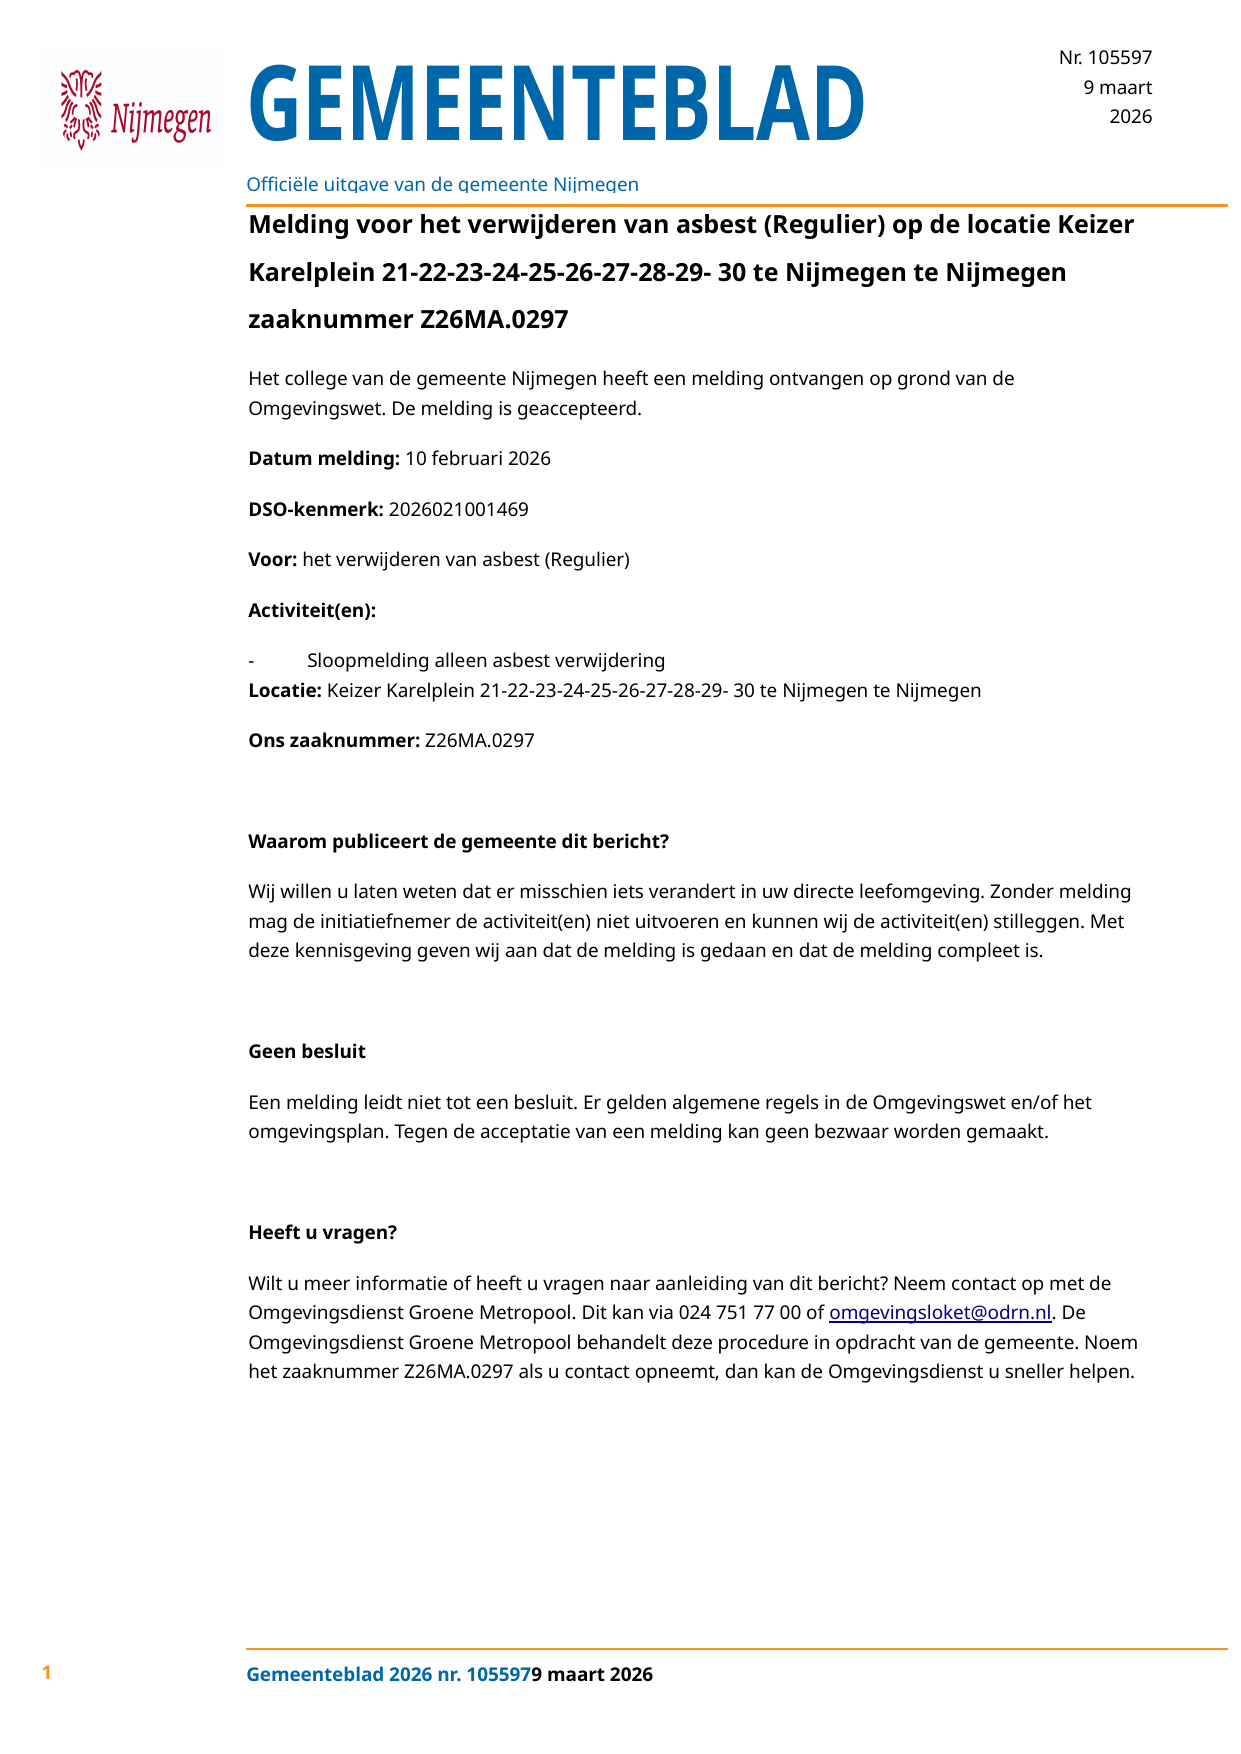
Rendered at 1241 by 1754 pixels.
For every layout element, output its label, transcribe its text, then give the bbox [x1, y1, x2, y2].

text Heeft u vragen? [248, 1219, 1152, 1245]
picture [41, 47, 231, 172]
text Datum melding: 10 februari 2026 [248, 446, 1152, 471]
text Geen besluit [248, 1038, 1152, 1064]
text Ons zaaknummer: Z26MA.0297 [248, 727, 1152, 753]
text Voor: het verwijderen van asbest (Regulier) [248, 546, 1152, 572]
text Het college van de gemeente Nijmegen heeft een melding ontvangen op grond van de Omgevingswet. De melding is geaccepteerd. [248, 366, 1152, 421]
text Wij willen u laten weten dat er misschien iets verandert in uw directe leefomgeving. Zonder melding mag de initiatiefnemer de activiteit(en) niet uitvoeren en kunnen wij de activiteit(en) stilleggen. Met deze kennisgeving geven wij aan dat de melding is gedaan en dat de melding compleet is. [248, 878, 1152, 963]
text DSO-kenmerk: 2026021001469 [248, 496, 1152, 522]
list Sloopmelding alleen asbest verwijdering [248, 647, 1152, 673]
text Waarom publiceert de gemeente dit bericht? [248, 828, 1152, 854]
text Activiteit(en): [248, 597, 1152, 622]
text Wilt u meer informatie of heeft u vragen naar aanleiding van dit bericht? Neem contact op met de Omgevingsdienst Groene Metropool. Dit kan via 024 751 77 00 of omgevingsloket@odrn.nl. De Omgevingsdienst Groene Metropool behandelt deze procedure in opdracht van de gemeente. Noem het zaaknummer Z26MA.0297 als u contact opneemt, dan kan de Omgevingsdienst u sneller helpen. [248, 1270, 1152, 1384]
text Een melding leidt niet tot een besluit. Er gelden algemene regels in de Omgevingswet en/of het omgevingsplan. Tegen de acceptatie van een melding kan geen bezwaar worden gemaakt. [248, 1089, 1152, 1144]
text Locatie: Keizer Karelplein 21-22-23-24-25-26-27-28-29- 30 te Nijmegen te Nijmegen [248, 677, 1152, 702]
text Melding voor het verwijderen van asbest (Regulier) op de locatie Keizer Karelplein 21-22-23-24-25-26-27-28-29- 30 te Nijmegen te Nijmegen zaaknummer Z26MA.0297 [248, 207, 1152, 336]
